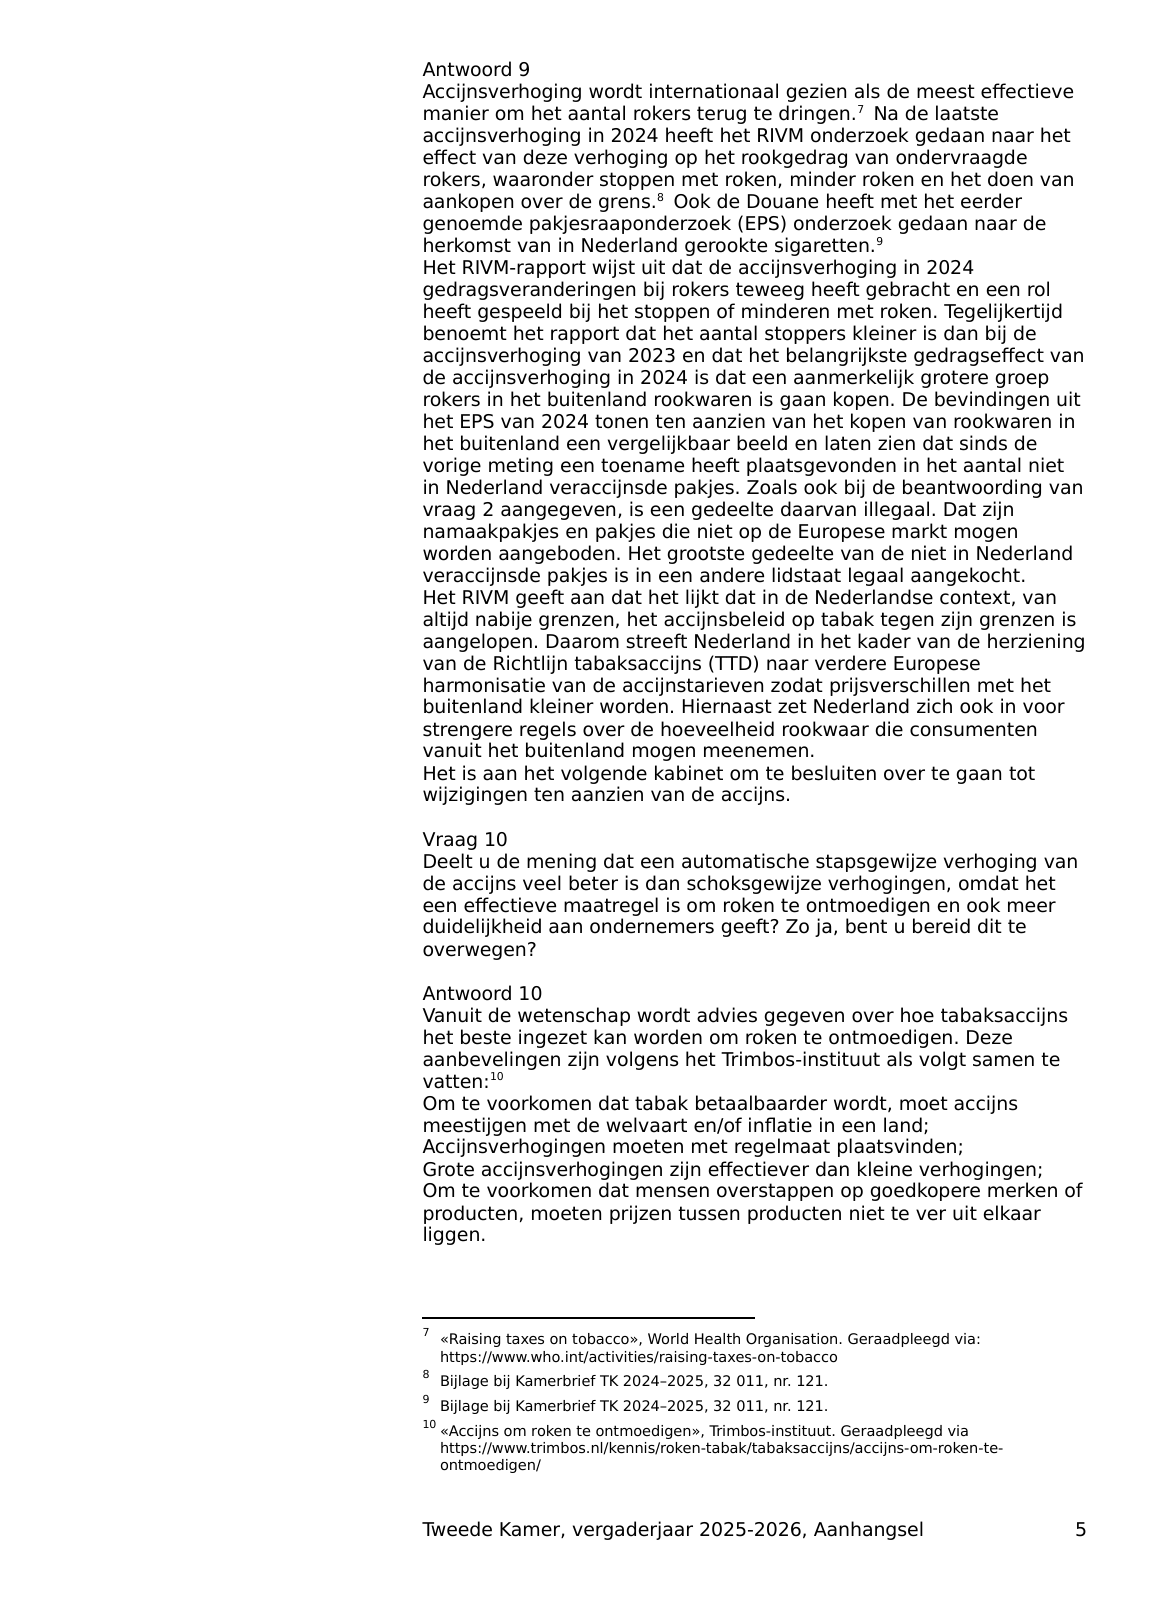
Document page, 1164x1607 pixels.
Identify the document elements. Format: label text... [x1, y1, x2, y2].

text Vanuit de wetenschap wordt advies gegeven over hoe tabaksaccijns het beste ingezet kan worden om roken te ontmoedigen. Deze aanbevelingen zijn volgens het Trimbos-instituut als volgt samen te vatten: [422, 1004, 1087, 1092]
text Antwoord 9 [422, 59, 1087, 81]
text Het RIVM geeft aan dat het lijkt dat in de Nederlandse context, van altijd nabije grenzen, het accijnsbeleid op tabak tegen zijn grenzen is aangelopen. Daarom streeft Nederland in het kader van de herziening van de Richtlijn tabaksaccijns (TTD) naar verdere Europese harmonisatie van de accijnstarieven zodat prijsverschillen met het buitenland kleiner worden. Hiernaast zet Nederland zich ook in voor strengere regels over de hoeveelheid rookwaar die consumenten vanuit het buitenland mogen meenemen. [422, 587, 1087, 762]
text Om te voorkomen dat mensen overstappen op goedkopere merken of producten, moeten prijzen tussen producten niet te ver uit elkaar liggen. [422, 1180, 1087, 1246]
text Antwoord 10 [422, 983, 1087, 1004]
text Om te voorkomen dat tabak betaalbaarder wordt, moet accijns meestijgen met de welvaart en/of inflatie in een land; [422, 1092, 1087, 1136]
text Grote accijnsverhogingen zijn effectiever dan kleine verhogingen; [422, 1158, 1087, 1180]
text «Raising taxes on tobacco», World Health Organisation. Geraadpleegd via: https://www.who.int/activities/raising-taxes-on-tobacco [422, 1327, 1087, 1366]
text Vraag 10 [422, 828, 1087, 851]
text Het RIVM-rapport wijst uit dat de accijnsverhoging in 2024 gedragsveranderingen bij rokers teweeg heeft gebracht en een rol heeft gespeeld bij het stoppen of minderen met roken. Tegelijkertijd benoemt het rapport dat het aantal stoppers kleiner is dan bij de accijnsverhoging van 2023 en dat het belangrijkste gedragseffect van de accijnsverhoging in 2024 is dat een aanmerkelijk grotere groep rokers in het buitenland rookwaren is gaan kopen. De bevindingen uit het EPS van 2024 tonen ten aanzien van het kopen van rookwaren in het buitenland een vergelijkbaar beeld en laten zien dat sinds de vorige meting een toename heeft plaatsgevonden in het aantal niet in Nederland veraccijnsde pakjes. Zoals ook bij de beantwoording van vraag 2 aangegeven, is een gedeelte daarvan illegaal. Dat zijn namaakpakjes en pakjes die niet op de Europese markt mogen worden aangeboden. Het grootste gedeelte van de niet in Nederland veraccijnsde pakjes is in een andere lidstaat legaal aangekocht. [422, 257, 1087, 587]
text Accijnsverhoging wordt internationaal gezien als de meest effectieve manier om het aantal rokers terug te dringen. Na de laatste accijnsverhoging in 2024 heeft het RIVM onderzoek gedaan naar het effect van deze verhoging op het rookgedrag van ondervraagde rokers, waaronder stoppen met roken, minder roken en het doen van aankopen over de grens. Ook de Douane heeft met het eerder genoemde pakjesraaponderzoek (EPS) onderzoek gedaan naar de herkomst van in Nederland gerookte sigaretten. [422, 81, 1087, 257]
text «Accijns om roken te ontmoedigen», Trimbos-instituut. Geraadpleegd via https://www.trimbos.nl/kennis/roken-tabak/tabaksaccijns/accijns-om-roken-te-ontmoedigen/ [422, 1418, 1087, 1474]
text Bijlage bij Kamerbrief TK 2024–2025, 32 011, nr. 121. [422, 1368, 1087, 1391]
text Deelt u de mening dat een automatische stapsgewijze verhoging van de accijns veel beter is dan schoksgewijze verhogingen, omdat het een effectieve maatregel is om roken te ontmoedigen en ook meer duidelijkheid aan ondernemers geeft? Zo ja, bent u bereid dit te overwegen? [422, 851, 1087, 960]
text Accijnsverhogingen moeten met regelmaat plaatsvinden; [422, 1136, 1087, 1158]
text Het is aan het volgende kabinet om te besluiten over te gaan tot wijzigingen ten aanzien van de accijns. [422, 762, 1087, 806]
text Bijlage bij Kamerbrief TK 2024–2025, 32 011, nr. 121. [422, 1393, 1087, 1416]
